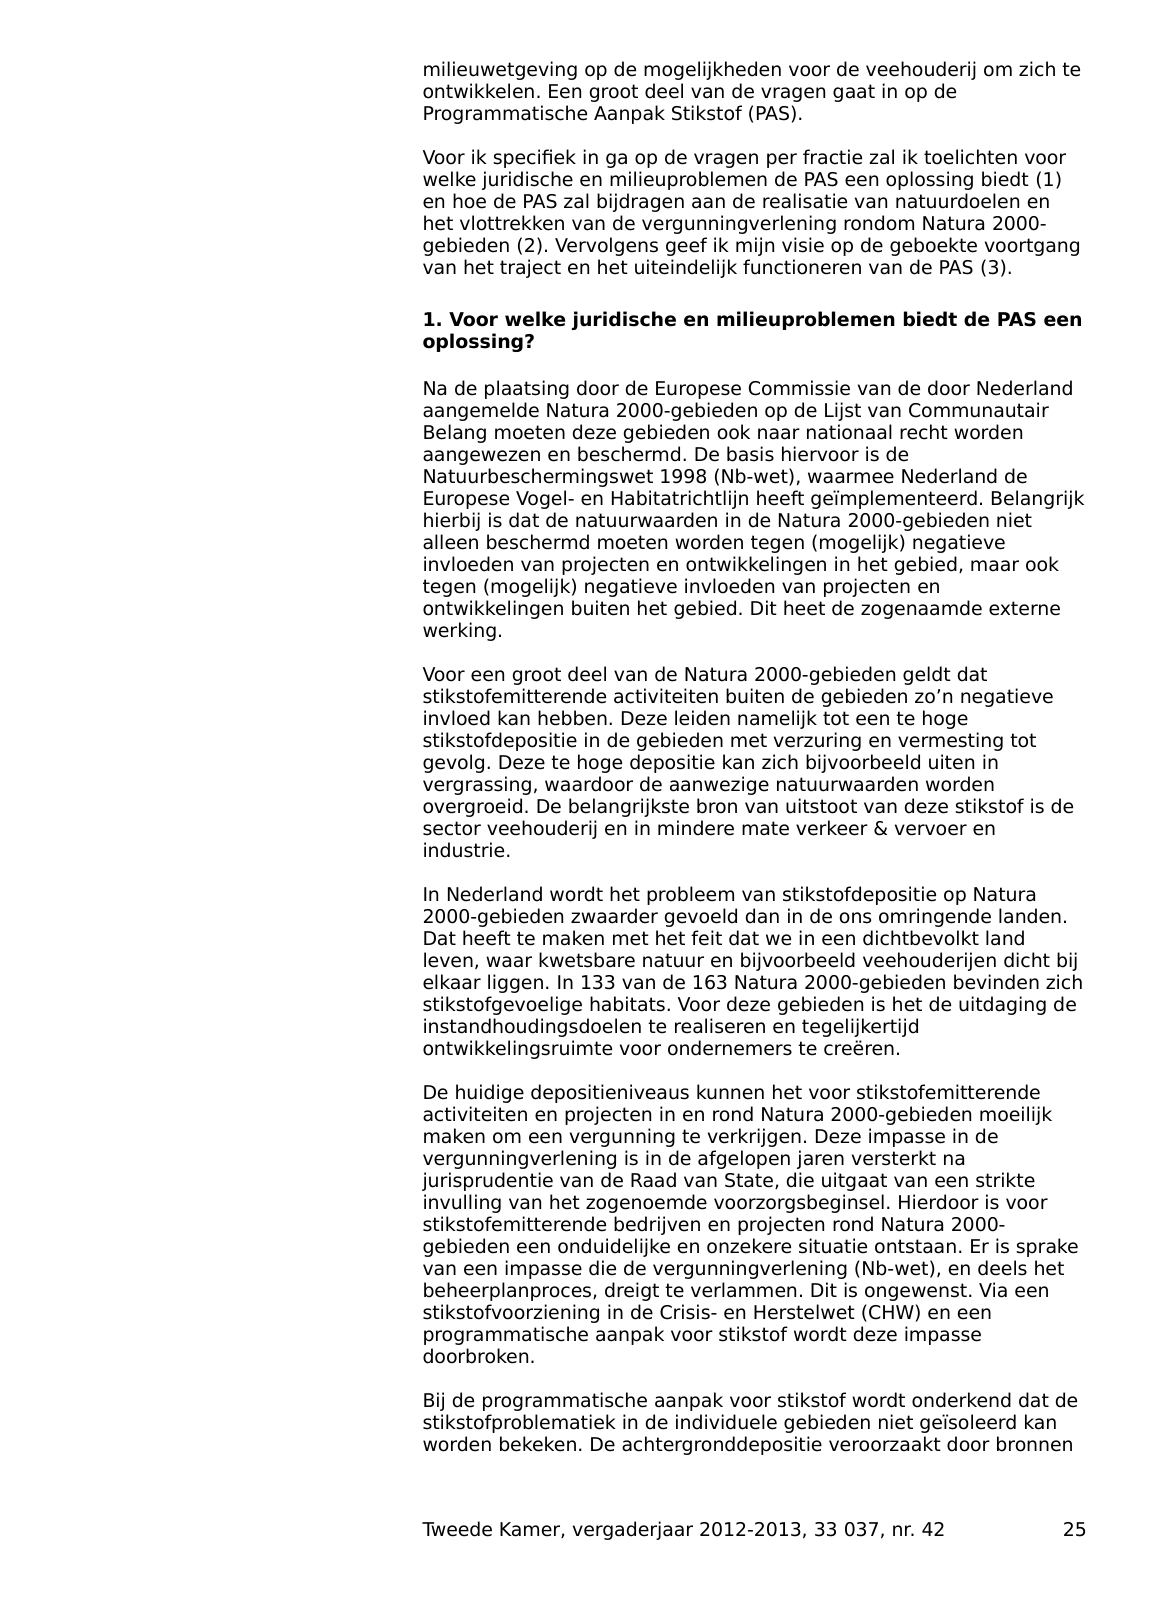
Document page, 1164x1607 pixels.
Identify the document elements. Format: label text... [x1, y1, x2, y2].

subtitle 1. Voor welke juridische en milieuproblemen biedt de PAS een oplossing? [422, 309, 1087, 353]
text Voor ik specifiek in ga op de vragen per fractie zal ik toelichten voor welke juridische en milieuproblemen de PAS een oplossing biedt (1) en hoe de PAS zal bijdragen aan de realisatie van natuurdoelen en het vlottrekken van de vergunningverlening rondom Natura 2000-gebieden (2). Vervolgens geef ik mijn visie op de geboekte voortgang van het traject en het uiteindelijk functioneren van de PAS (3). [422, 147, 1087, 279]
text Na de plaatsing door de Europese Commissie van de door Nederland aangemelde Natura 2000-gebieden op de Lijst van Communautair Belang moeten deze gebieden ook naar nationaal recht worden aangewezen en beschermd. De basis hiervoor is de Natuurbeschermingswet 1998 (Nb-wet), waarmee Nederland de Europese Vogel- en Habitatrichtlijn heeft geïmplementeerd. Belangrijk hierbij is dat de natuurwaarden in de Natura 2000-gebieden niet alleen beschermd moeten worden tegen (mogelijk) negatieve invloeden van projecten en ontwikkelingen in het gebied, maar ook tegen (mogelijk) negatieve invloeden van projecten en ontwikkelingen buiten het gebied. Dit heet de zogenaamde externe werking. [422, 378, 1087, 642]
text In Nederland wordt het probleem van stikstofdepositie op Natura 2000-gebieden zwaarder gevoeld dan in de ons omringende landen. Dat heeft te maken met het feit dat we in een dichtbevolkt land leven, waar kwetsbare natuur en bijvoorbeeld veehouderijen dicht bij elkaar liggen. In 133 van de 163 Natura 2000-gebieden bevinden zich stikstofgevoelige habitats. Voor deze gebieden is het de uitdaging de instandhoudingsdoelen te realiseren en tegelijkertijd ontwikkelingsruimte voor ondernemers te creëren. [422, 884, 1087, 1060]
text De huidige depositieniveaus kunnen het voor stikstofemitterende activiteiten en projecten in en rond Natura 2000-gebieden moeilijk maken om een vergunning te verkrijgen. Deze impasse in de vergunningverlening is in de afgelopen jaren versterkt na jurisprudentie van de Raad van State, die uitgaat van een strikte invulling van het zogenoemde voorzorgsbeginsel. Hierdoor is voor stikstofemitterende bedrijven en projecten rond Natura 2000-gebieden een onduidelijke en onzekere situatie ontstaan. Er is sprake van een impasse die de vergunningverlening (Nb-wet), en deels het beheerplanproces, dreigt te verlammen. Dit is ongewenst. Via een stikstofvoorziening in de Crisis- en Herstelwet (CHW) en een programmatische aanpak voor stikstof wordt deze impasse doorbroken. [422, 1082, 1087, 1368]
text milieuwetgeving op de mogelijkheden voor de veehouderij om zich te ontwikkelen. Een groot deel van de vragen gaat in op de Programmatische Aanpak Stikstof (PAS). [422, 59, 1087, 125]
text Bij de programmatische aanpak voor stikstof wordt onderkend dat de stikstofproblematiek in de individuele gebieden niet geïsoleerd kan worden bekeken. De achtergronddepositie veroorzaakt door bronnen [422, 1390, 1087, 1456]
text Voor een groot deel van de Natura 2000-gebieden geldt dat stikstofemitterende activiteiten buiten de gebieden zo’n negatieve invloed kan hebben. Deze leiden namelijk tot een te hoge stikstofdepositie in de gebieden met verzuring en vermesting tot gevolg. Deze te hoge depositie kan zich bijvoorbeeld uiten in vergrassing, waardoor de aanwezige natuurwaarden worden overgroeid. De belangrijkste bron van uitstoot van deze stikstof is de sector veehouderij en in mindere mate verkeer & vervoer en industrie. [422, 664, 1087, 862]
